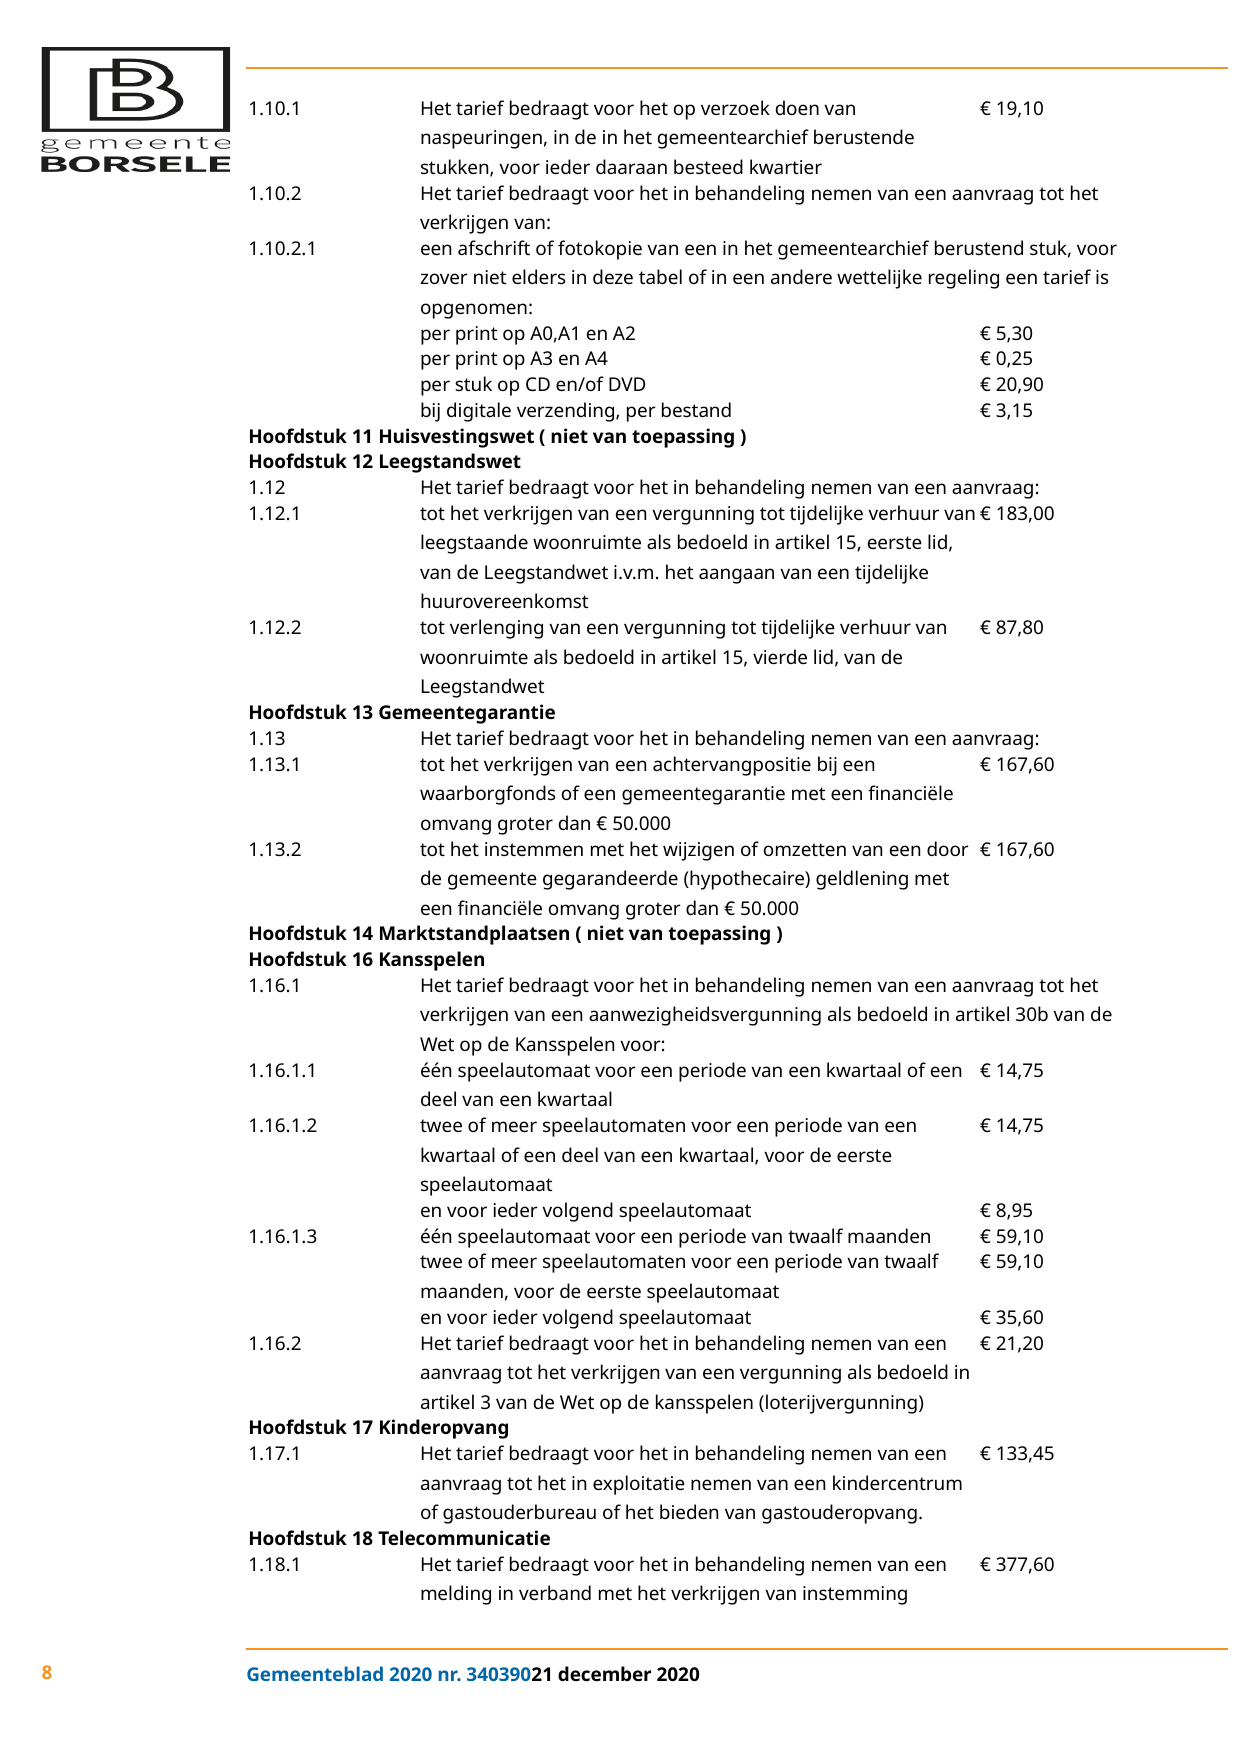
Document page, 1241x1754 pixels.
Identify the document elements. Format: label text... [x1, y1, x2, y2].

table_cell [248, 397, 420, 423]
table_cell tot het verkrijgen van een achtervangpositie bij een waarborgfonds of een gemeentegarantie met een financiële omvang groter dan € 50.000 [420, 751, 980, 836]
table_cell en voor ieder volgend speelautomaat [420, 1304, 980, 1330]
table_cell twee of meer speelautomaten voor een periode van twaalf maanden, voor de eerste speelautomaat [420, 1249, 980, 1304]
table_cell € 8,95 [980, 1197, 1152, 1223]
table_cell per print op A3 en A4 [420, 346, 980, 371]
table_cell 1.16.1.2 [248, 1112, 420, 1197]
table_cell [980, 423, 1152, 448]
table_cell Het tarief bedraagt voor het in behandeling nemen van een aanvraag tot het verkrijgen van een vergunning als bedoeld in artikel 3 van de Wet op de kansspelen (loterijvergunning) [420, 1330, 980, 1414]
table_cell Hoofdstuk 13 Gemeentegarantie [248, 699, 980, 725]
table_cell Het tarief bedraagt voor het op verzoek doen van naspeuringen, in de in het gemeentearchief berustende stukken, voor ieder daaraan besteed kwartier [420, 95, 980, 180]
table_cell € 167,60 [980, 836, 1152, 921]
table_cell [248, 1197, 420, 1223]
table_cell Het tarief bedraagt voor het in behandeling nemen van een aanvraag tot het verkrijgen van: [420, 180, 1152, 235]
table_cell 1.10.2.1 [248, 235, 420, 320]
table_cell 1.10.1 [248, 95, 420, 180]
table_cell Het tarief bedraagt voor het in behandeling nemen van een aanvraag tot het in exploitatie nemen van een kindercentrum of gastouderbureau of het bieden van gastouderopvang. [420, 1440, 980, 1525]
picture [41, 47, 231, 172]
table_cell Hoofdstuk 14 Marktstandplaatsen ( niet van toepassing ) [248, 921, 980, 946]
table_cell Hoofdstuk 18 Telecommunicatie [248, 1525, 980, 1551]
table_cell € 183,00 [980, 500, 1152, 614]
table_cell Het tarief bedraagt voor het in behandeling nemen van een aanvraag tot het verkrijgen van een aanwezigheidsvergunning als bedoeld in artikel 30b van de Wet op de Kansspelen voor: [420, 972, 1152, 1057]
table_cell twee of meer speelautomaten voor een periode van een kwartaal of een deel van een kwartaal, voor de eerste speelautomaat [420, 1112, 980, 1197]
table_cell Hoofdstuk 17 Kinderopvang [248, 1415, 980, 1440]
table_cell € 35,60 [980, 1304, 1152, 1330]
table_cell [248, 320, 420, 346]
table_cell 1.10.2 [248, 180, 420, 235]
table_cell 1.16.1.1 [248, 1057, 420, 1112]
table_cell bij digitale verzending, per bestand [420, 397, 980, 423]
table_cell € 5,30 [980, 320, 1152, 346]
table_cell [248, 1249, 420, 1304]
table_cell [248, 346, 420, 371]
table_cell € 3,15 [980, 397, 1152, 423]
table_cell € 14,75 [980, 1112, 1152, 1197]
table_cell [980, 1525, 1152, 1551]
table_cell tot verlenging van een vergunning tot tijdelijke verhuur van woonruimte als bedoeld in artikel 15, vierde lid, van de Leegstandwet [420, 615, 980, 699]
table_cell 1.17.1 [248, 1440, 420, 1525]
table_cell Het tarief bedraagt voor het in behandeling nemen van een aanvraag: [420, 725, 1152, 751]
table_cell € 133,45 [980, 1440, 1152, 1525]
table_cell 1.12.2 [248, 615, 420, 699]
table_cell [980, 921, 1152, 946]
table_cell [980, 449, 1152, 474]
table_cell [248, 371, 420, 397]
table_cell € 0,25 [980, 346, 1152, 371]
table_cell € 59,10 [980, 1249, 1152, 1304]
table_cell tot het instemmen met het wijzigen of omzetten van een door de gemeente gegarandeerde (hypothecaire) geldlening met een financiële omvang groter dan € 50.000 [420, 836, 980, 921]
table_cell Hoofdstuk 16 Kansspelen [248, 946, 980, 972]
table_cell Hoofdstuk 11 Huisvestingswet ( niet van toepassing ) [248, 423, 980, 448]
table_cell één speelautomaat voor een periode van twaalf maanden [420, 1223, 980, 1249]
table_cell Het tarief bedraagt voor het in behandeling nemen van een melding in verband met het verkrijgen van instemming [420, 1551, 980, 1606]
table_cell 1.12 [248, 474, 420, 500]
table_cell [980, 1415, 1152, 1440]
table_cell € 167,60 [980, 751, 1152, 836]
table_cell één speelautomaat voor een periode van een kwartaal of een deel van een kwartaal [420, 1057, 980, 1112]
table_cell 1.16.1.3 [248, 1223, 420, 1249]
table_cell per stuk op CD en/of DVD [420, 371, 980, 397]
table_cell en voor ieder volgend speelautomaat [420, 1197, 980, 1223]
table_cell 1.16.1 [248, 972, 420, 1057]
table_cell 1.13.2 [248, 836, 420, 921]
table_cell 1.18.1 [248, 1551, 420, 1606]
table_cell 1.12.1 [248, 500, 420, 614]
table_cell € 59,10 [980, 1223, 1152, 1249]
table_cell € 87,80 [980, 615, 1152, 699]
table_cell € 20,90 [980, 371, 1152, 397]
table_cell € 21,20 [980, 1330, 1152, 1414]
table_cell € 377,60 [980, 1551, 1152, 1606]
table_cell € 14,75 [980, 1057, 1152, 1112]
table_cell Hoofdstuk 12 Leegstandswet [248, 449, 980, 474]
table_cell Het tarief bedraagt voor het in behandeling nemen van een aanvraag: [420, 474, 1152, 500]
table_cell 1.16.2 [248, 1330, 420, 1414]
table_cell tot het verkrijgen van een vergunning tot tijdelijke verhuur van leegstaande woonruimte als bedoeld in artikel 15, eerste lid, van de Leegstandwet i.v.m. het aangaan van een tijdelijke huurovereenkomst [420, 500, 980, 614]
table_cell 1.13 [248, 725, 420, 751]
table_cell [248, 1304, 420, 1330]
table_cell per print op A0,A1 en A2 [420, 320, 980, 346]
table_cell [980, 699, 1152, 725]
table_cell € 19,10 [980, 95, 1152, 180]
table_cell 1.13.1 [248, 751, 420, 836]
table_cell [980, 946, 1152, 972]
table_cell een afschrift of fotokopie van een in het gemeentearchief berustend stuk, voor zover niet elders in deze tabel of in een andere wettelijke regeling een tarief is opgenomen: [420, 235, 1152, 320]
